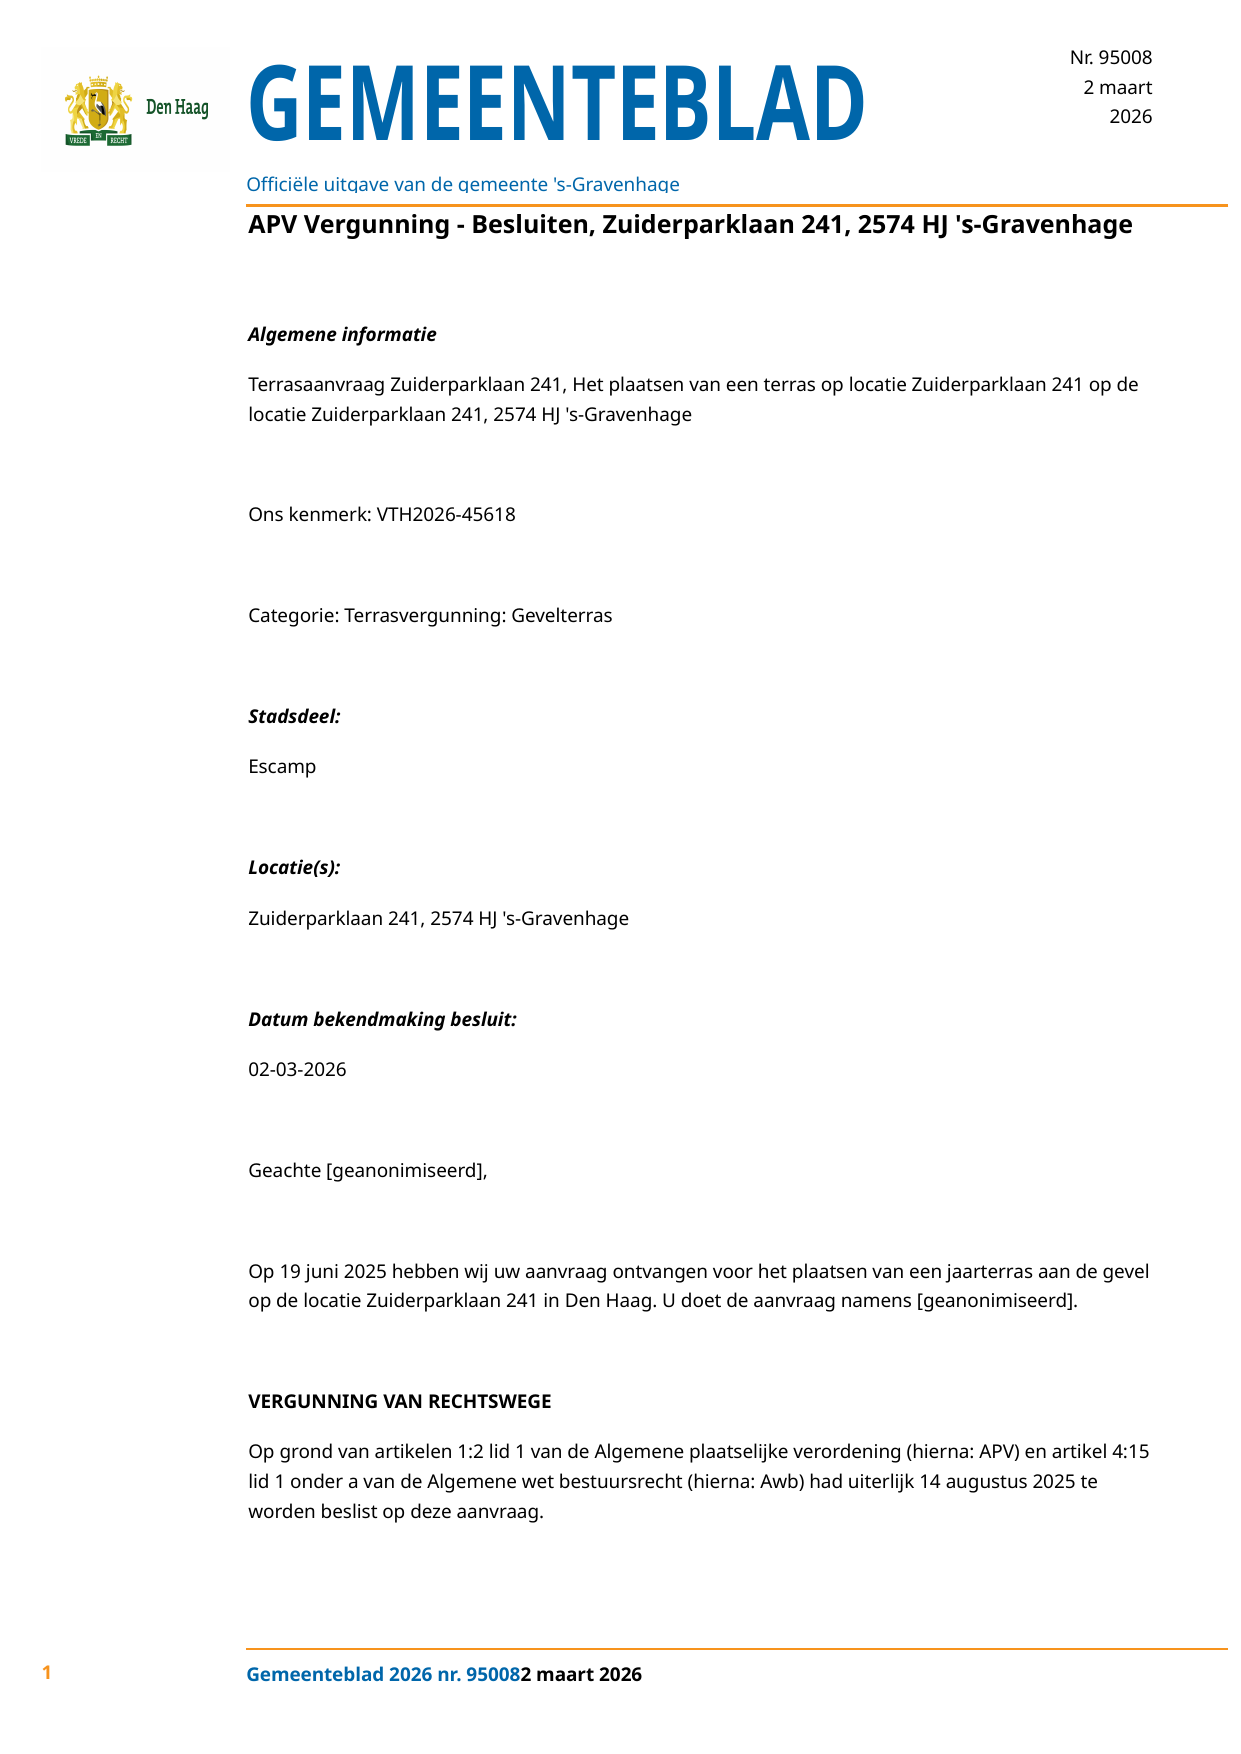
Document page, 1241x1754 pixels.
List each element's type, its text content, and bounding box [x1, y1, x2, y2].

picture [41, 47, 231, 172]
text Categorie: Terrasvergunning: Gevelterras [248, 602, 1152, 628]
text Op 19 juni 2025 hebben wij uw aanvraag ontvangen voor het plaatsen van een jaarterras aan de gevel op de locatie Zuiderparklaan 241 in Den Haag. U doet de aanvraag namens [geanonimiseerd]. [248, 1258, 1152, 1313]
text Zuiderparklaan 241, 2574 HJ 's-Gravenhage [248, 905, 1152, 931]
text VERGUNNING VAN RECHTSWEGE [248, 1388, 1152, 1414]
text Op grond van artikelen 1:2 lid 1 van de Algemene plaatselijke verordening (hierna: APV) en artikel 4:15 lid 1 onder a van de Algemene wet bestuursrecht (hierna: Awb) had uiterlijk 14 augustus 2025 te worden beslist op deze aanvraag. [248, 1439, 1152, 1523]
text Locatie(s): [248, 854, 1152, 880]
text Ons kenmerk: VTH2026-45618 [248, 502, 1152, 527]
text Algemene informatie [248, 321, 1152, 346]
text Geachte [geanonimiseerd], [248, 1157, 1152, 1183]
text APV Vergunning - Besluiten, Zuiderparklaan 241, 2574 HJ 's-Gravenhage [248, 207, 1152, 241]
text Escamp [248, 754, 1152, 779]
text Terrasaanvraag Zuiderparklaan 241, Het plaatsen van een terras op locatie Zuiderparklaan 241 op de locatie Zuiderparklaan 241, 2574 HJ 's-Gravenhage [248, 371, 1152, 426]
text Stadsdeel: [248, 703, 1152, 729]
text Datum bekendmaking besluit: [248, 1006, 1152, 1031]
text 02-03-2026 [248, 1056, 1152, 1082]
